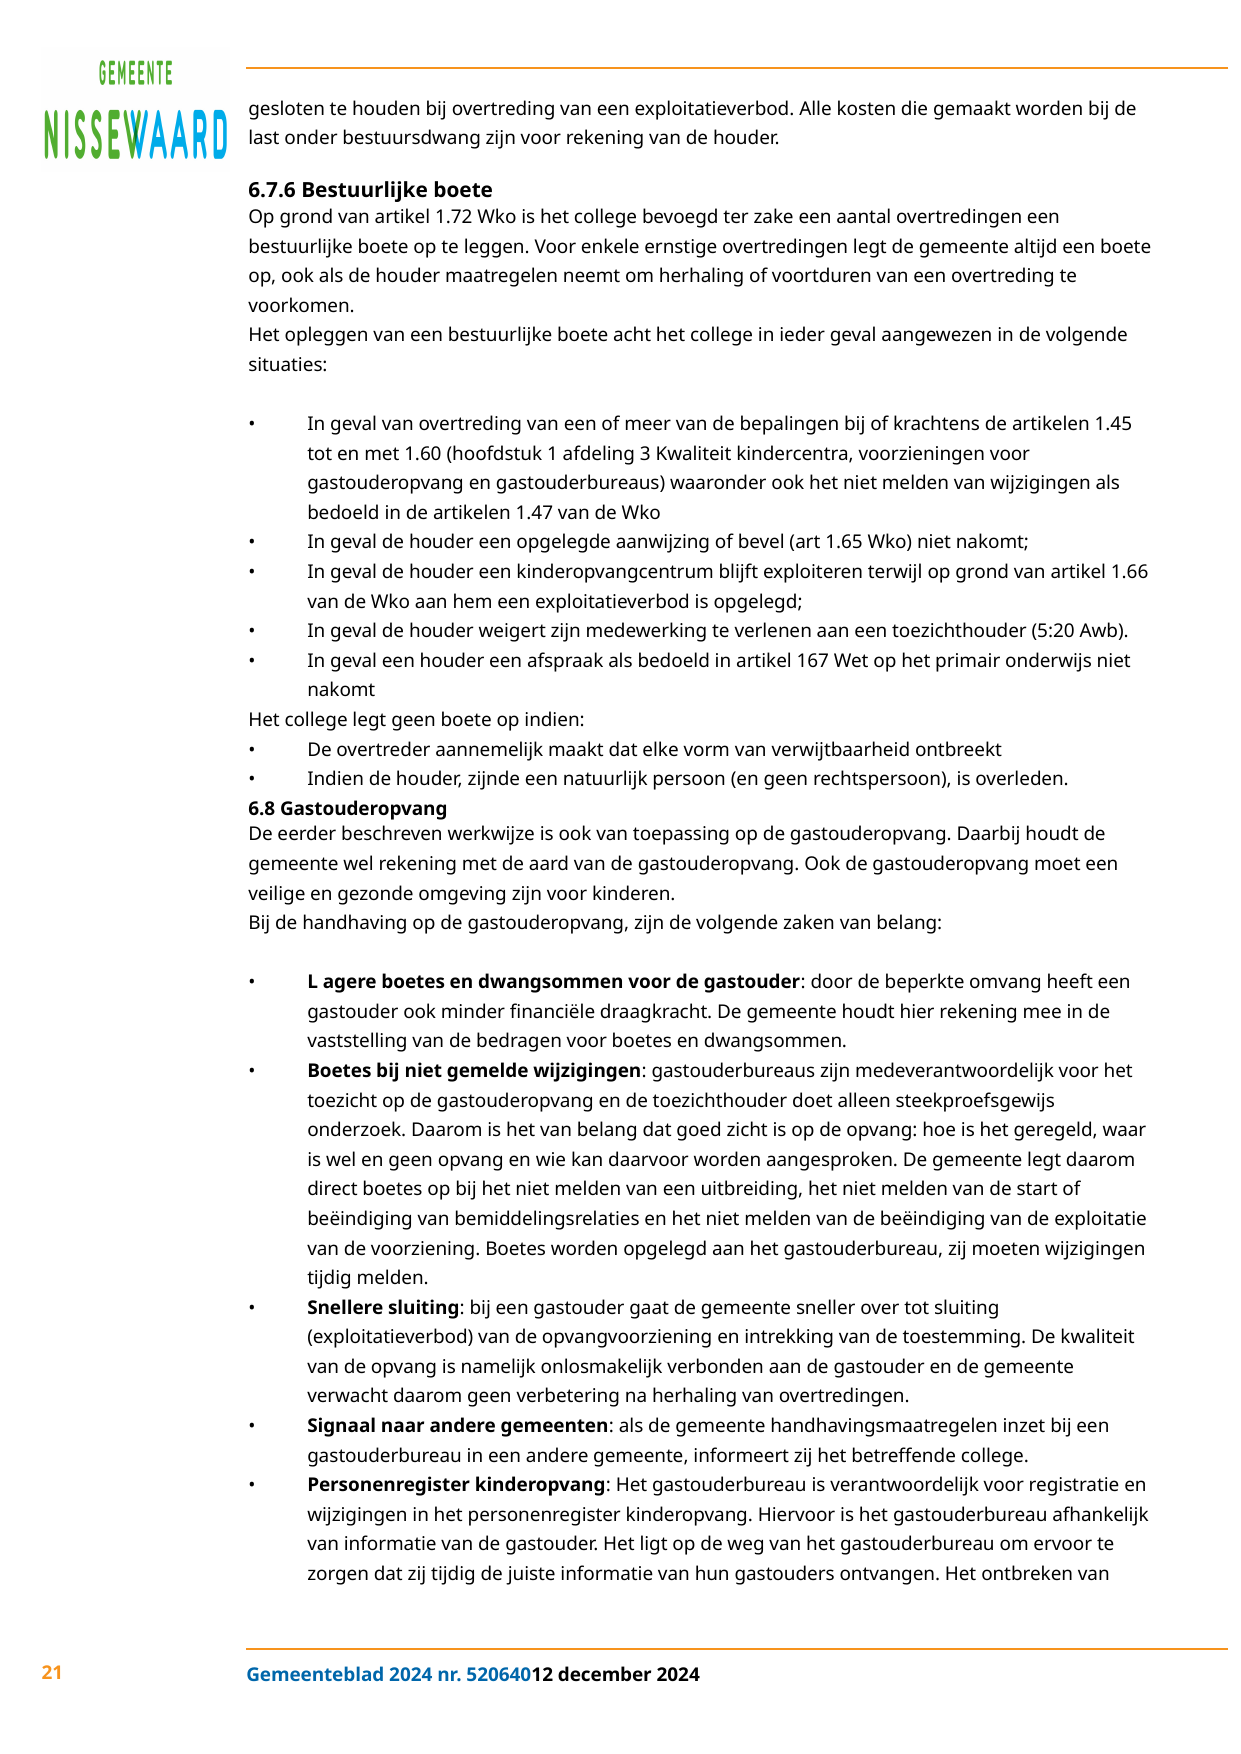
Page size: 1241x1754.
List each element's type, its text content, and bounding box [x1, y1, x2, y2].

text Op grond van artikel 1.72 Wko is het college bevoegd ter zake een aantal overtredingen een bestuurlijke boete op te leggen. Voor enkele ernstige overtredingen legt de gemeente altijd een boete op, ook als de houder maatregelen neemt om herhaling of voortduren van een overtreding te voorkomen. [248, 203, 1152, 318]
text Bij de handhaving op de gastouderopvang, zijn de volgende zaken van belang: [248, 909, 1152, 935]
list In geval van overtreding van een of meer van de bepalingen bij of krachtens de artikelen 1.45 tot en met 1.60 (hoofdstuk 1 afdeling 3 Kwaliteit kindercentra, voorzieningen voor gastouderopvang en gastouderbureaus) waaronder ook het niet melden van wijzigingen als bedoeld in de artikelen 1.47 van de Wko [248, 410, 1152, 525]
list In geval de houder een opgelegde aanwijzing of bevel (art 1.65 Wko) niet nakomt; [248, 529, 1152, 554]
text De eerder beschreven werkwijze is ook van toepassing op de gastouderopvang. Daarbij houdt de gemeente wel rekening met de aard van de gastouderopvang. Ook de gastouderopvang moet een veilige en gezonde omgeving zijn voor kinderen. [248, 821, 1152, 906]
text Het opleggen van een bestuurlijke boete acht het college in ieder geval aangewezen in de volgende situaties: [248, 322, 1152, 377]
list Signaal naar andere gemeenten: als de gemeente handhavingsmaatregelen inzet bij een gastouderbureau in een andere gemeente, informeert zij het betreffende college. [248, 1412, 1152, 1468]
list In geval een houder een afspraak als bedoeld in artikel 167 Wet op het primair onderwijs niet nakomt [248, 647, 1152, 702]
list In geval de houder weigert zijn medewerking te verlenen aan een toezichthouder (5:20 Awb). [248, 617, 1152, 643]
list Personenregister kinderopvang: Het gastouderbureau is verantwoordelijk voor registratie en wijzigingen in het personenregister kinderopvang. Hiervoor is het gastouderbureau afhankelijk van informatie van de gastouder. Het ligt op de weg van het gastouderbureau om ervoor te zorgen dat zij tijdig de juiste informatie van hun gastouders ontvangen. Het ontbreken van [248, 1471, 1152, 1586]
list In geval de houder een kinderopvangcentrum blijft exploiteren terwijl op grond van artikel 1.66 van de Wko aan hem een exploitatieverbod is opgelegd; [248, 558, 1152, 613]
list De overtreder aannemelijk maakt dat elke vorm van verwijtbaarheid ontbreekt [248, 736, 1152, 761]
list L agere boetes en dwangsommen voor de gastouder: door de beperkte omvang heeft een gastouder ook minder financiële draagkracht. De gemeente houdt hier rekening mee in de vaststelling van de bedragen voor boetes en dwangsommen. [248, 968, 1152, 1053]
text gesloten te houden bij overtreding van een exploitatieverbod. Alle kosten die gemaakt worden bij de last onder bestuursdwang zijn voor rekening van de houder. [248, 95, 1152, 150]
text Het college legt geen boete op indien: [248, 706, 1152, 732]
list Boetes bij niet gemelde wijzigingen: gastouderbureaus zijn medeverantwoordelijk voor het toezicht op de gastouderopvang en de toezichthouder doet alleen steekproefsgewijs onderzoek. Daarom is het van belang dat goed zicht is op de opvang: hoe is het geregeld, waar is wel en geen opvang en wie kan daarvoor worden aangesproken. De gemeente legt daarom direct boetes op bij het niet melden van een uitbreiding, het niet melden van de start of beëindiging van bemiddelingsrelaties en het niet melden van de beëindiging van de exploitatie van de voorziening. Boetes worden opgelegd aan het gastouderbureau, zij moeten wijzigingen tijdig melden. [248, 1057, 1152, 1290]
picture [41, 47, 231, 172]
text 6.7.6 Bestuurlijke boete [248, 175, 1152, 203]
list Indien de houder, zijnde een natuurlijk persoon (en geen rechtspersoon), is overleden. [248, 765, 1152, 791]
list Snellere sluiting: bij een gastouder gaat de gemeente sneller over tot sluiting (exploitatieverbod) van de opvangvoorziening en intrekking van de toestemming. De kwaliteit van de opvang is namelijk onlosmakelijk verbonden aan de gastouder en de gemeente verwacht daarom geen verbetering na herhaling van overtredingen. [248, 1294, 1152, 1408]
text 6.8 Gastouderopvang [248, 795, 1152, 821]
